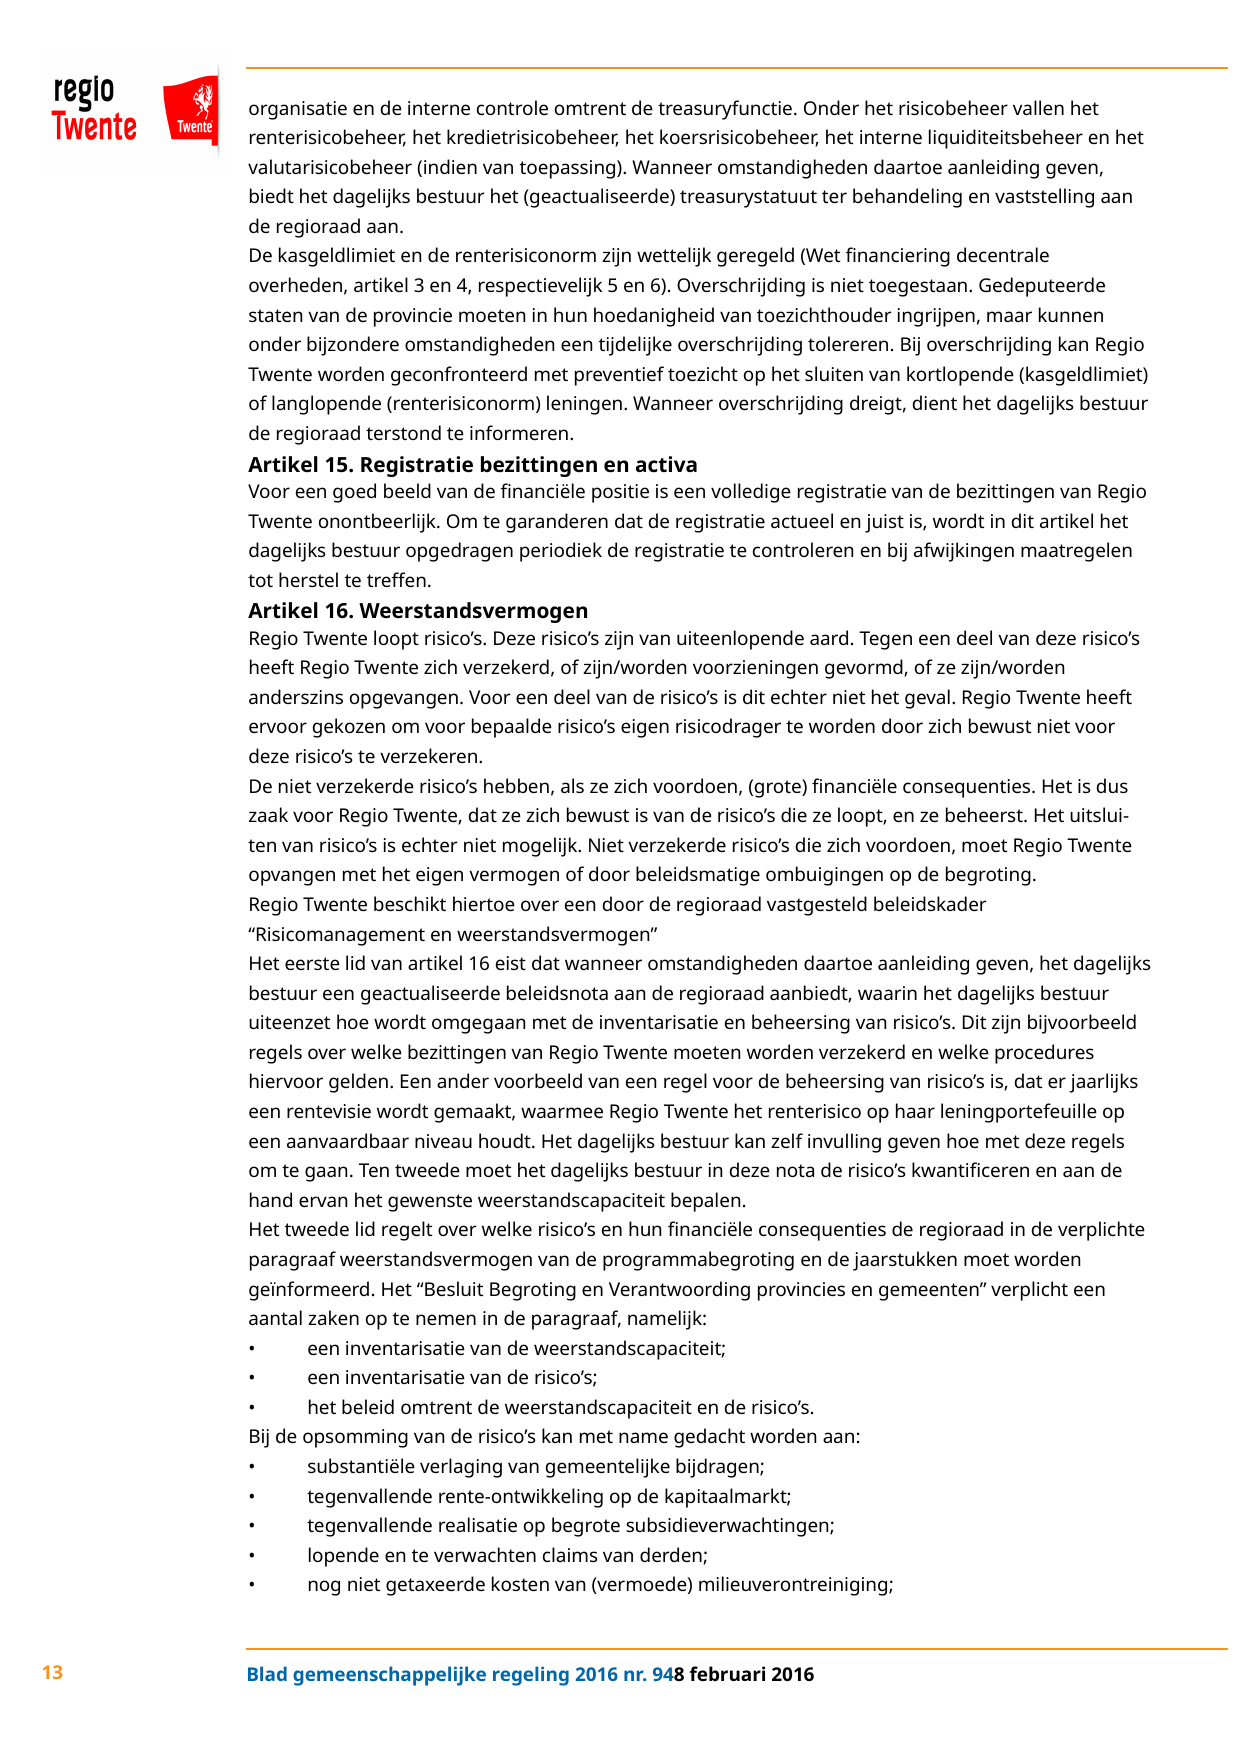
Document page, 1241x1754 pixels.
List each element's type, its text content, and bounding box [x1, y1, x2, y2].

list nog niet getaxeerde kosten van (vermoede) milieuverontreiniging; [248, 1572, 1152, 1597]
text Regio Twente beschikt hiertoe over een door de regioraad vastgesteld beleidskader “Risicomanagement en weerstandsvermogen” [248, 891, 1152, 947]
list tegenvallende realisatie op begrote subsidieverwachtingen; [248, 1512, 1152, 1538]
list een inventarisatie van de risico’s; [248, 1364, 1152, 1390]
text Het eerste lid van artikel 16 eist dat wanneer omstandigheden daartoe aanleiding geven, het dagelijks bestuur een geactualiseerde beleidsnota aan de regioraad aanbiedt, waarin het dagelijks bestuur uiteenzet hoe wordt omgegaan met de inventarisatie en beheersing van risico’s. Dit zijn bijvoorbeeld regels over welke bezittingen van Regio Twente moeten worden verzekerd en welke procedures hiervoor gelden. Een ander voorbeeld van een regel voor de beheersing van risico’s is, dat er jaarlijks een rentevisie wordt gemaakt, waarmee Regio Twente het renterisico op haar leningportefeuille op een aanvaardbaar niveau houdt. Het dagelijks bestuur kan zelf invulling geven hoe met deze regels om te gaan. Ten tweede moet het dagelijks bestuur in deze nota de risico’s kwantificeren en aan de hand ervan het gewenste weerstandscapaciteit bepalen. [248, 950, 1152, 1213]
list het beleid omtrent de weerstandscapaciteit en de risico’s. [248, 1394, 1152, 1420]
text Regio Twente loopt risico’s. Deze risico’s zijn van uiteenlopende aard. Tegen een deel van deze risico’s heeft Regio Twente zich verzekerd, of zijn/worden voorzieningen gevormd, of ze zijn/worden anderszins opgevangen. Voor een deel van de risico’s is dit echter niet het geval. Regio Twente heeft ervoor gekozen om voor bepaalde risico’s eigen risicodrager te worden door zich bewust niet voor deze risico’s te verzekeren. [248, 625, 1152, 769]
text Bij de opsomming van de risico’s kan met name gedacht worden aan: [248, 1424, 1152, 1449]
text Het tweede lid regelt over welke risico’s en hun financiële consequenties de regioraad in de verplichte paragraaf weerstandsvermogen van de programmabegroting en de jaarstukken moet worden geïnformeerd. Het “Besluit Begroting en Verantwoording provincies en gemeenten” verplicht een aantal zaken op te nemen in de paragraaf, namelijk: [248, 1217, 1152, 1331]
text De kasgeldlimiet en de renterisiconorm zijn wettelijk geregeld (Wet financiering decentrale overheden, artikel 3 en 4, respectievelijk 5 en 6). Overschrijding is niet toegestaan. Gedeputeerde staten van de provincie moeten in hun hoedanigheid van toezichthouder ingrijpen, maar kunnen onder bijzondere omstandigheden een tijdelijke overschrijding tolereren. Bij overschrijding kan Regio Twente worden geconfronteerd met preventief toezicht op het sluiten van kortlopende (kasgeldlimiet) of langlopende (renterisiconorm) leningen. Wanneer overschrijding dreigt, dient het dagelijks bestuur de regioraad terstond te informeren. [248, 243, 1152, 446]
list substantiële verlaging van gemeentelijke bijdragen; [248, 1453, 1152, 1479]
text Artikel 15. Registratie bezittingen en activa [248, 450, 1152, 478]
picture [41, 47, 231, 172]
list lopende en te verwachten claims van derden; [248, 1542, 1152, 1568]
text organisatie en de interne controle omtrent de treasuryfunctie. Onder het risicobeheer vallen het renterisicobeheer, het kredietrisicobeheer, het koersrisicobeheer, het interne liquiditeitsbeheer en het valutarisicobeheer (indien van toepassing). Wanneer omstandigheden daartoe aanleiding geven, biedt het dagelijks bestuur het (geactualiseerde) treasurystatuut ter behandeling en vaststelling aan de regioraad aan. [248, 95, 1152, 239]
list een inventarisatie van de weerstandscapaciteit; [248, 1335, 1152, 1361]
text Artikel 16. Weerstandsvermogen [248, 597, 1152, 625]
list tegenvallende rente-ontwikkeling op de kapitaalmarkt; [248, 1483, 1152, 1509]
text Voor een goed beeld van de financiële positie is een volledige registratie van de bezittingen van Regio Twente onontbeerlijk. Om te garanderen dat de registratie actueel en juist is, wordt in dit artikel het dagelijks bestuur opgedragen periodiek de registratie te controleren en bij afwijkingen maatregelen tot herstel te treffen. [248, 478, 1152, 593]
text De niet verzekerde risico’s hebben, als ze zich voordoen, (grote) financiële consequenties. Het is dus zaak voor Regio Twente, dat ze zich bewust is van de risico’s die ze loopt, en ze beheerst. Het uitslui-ten van risico’s is echter niet mogelijk. Niet verzekerde risico’s die zich voordoen, moet Regio Twente opvangen met het eigen vermogen of door beleidsmatige ombuigingen op de begroting. [248, 773, 1152, 887]
